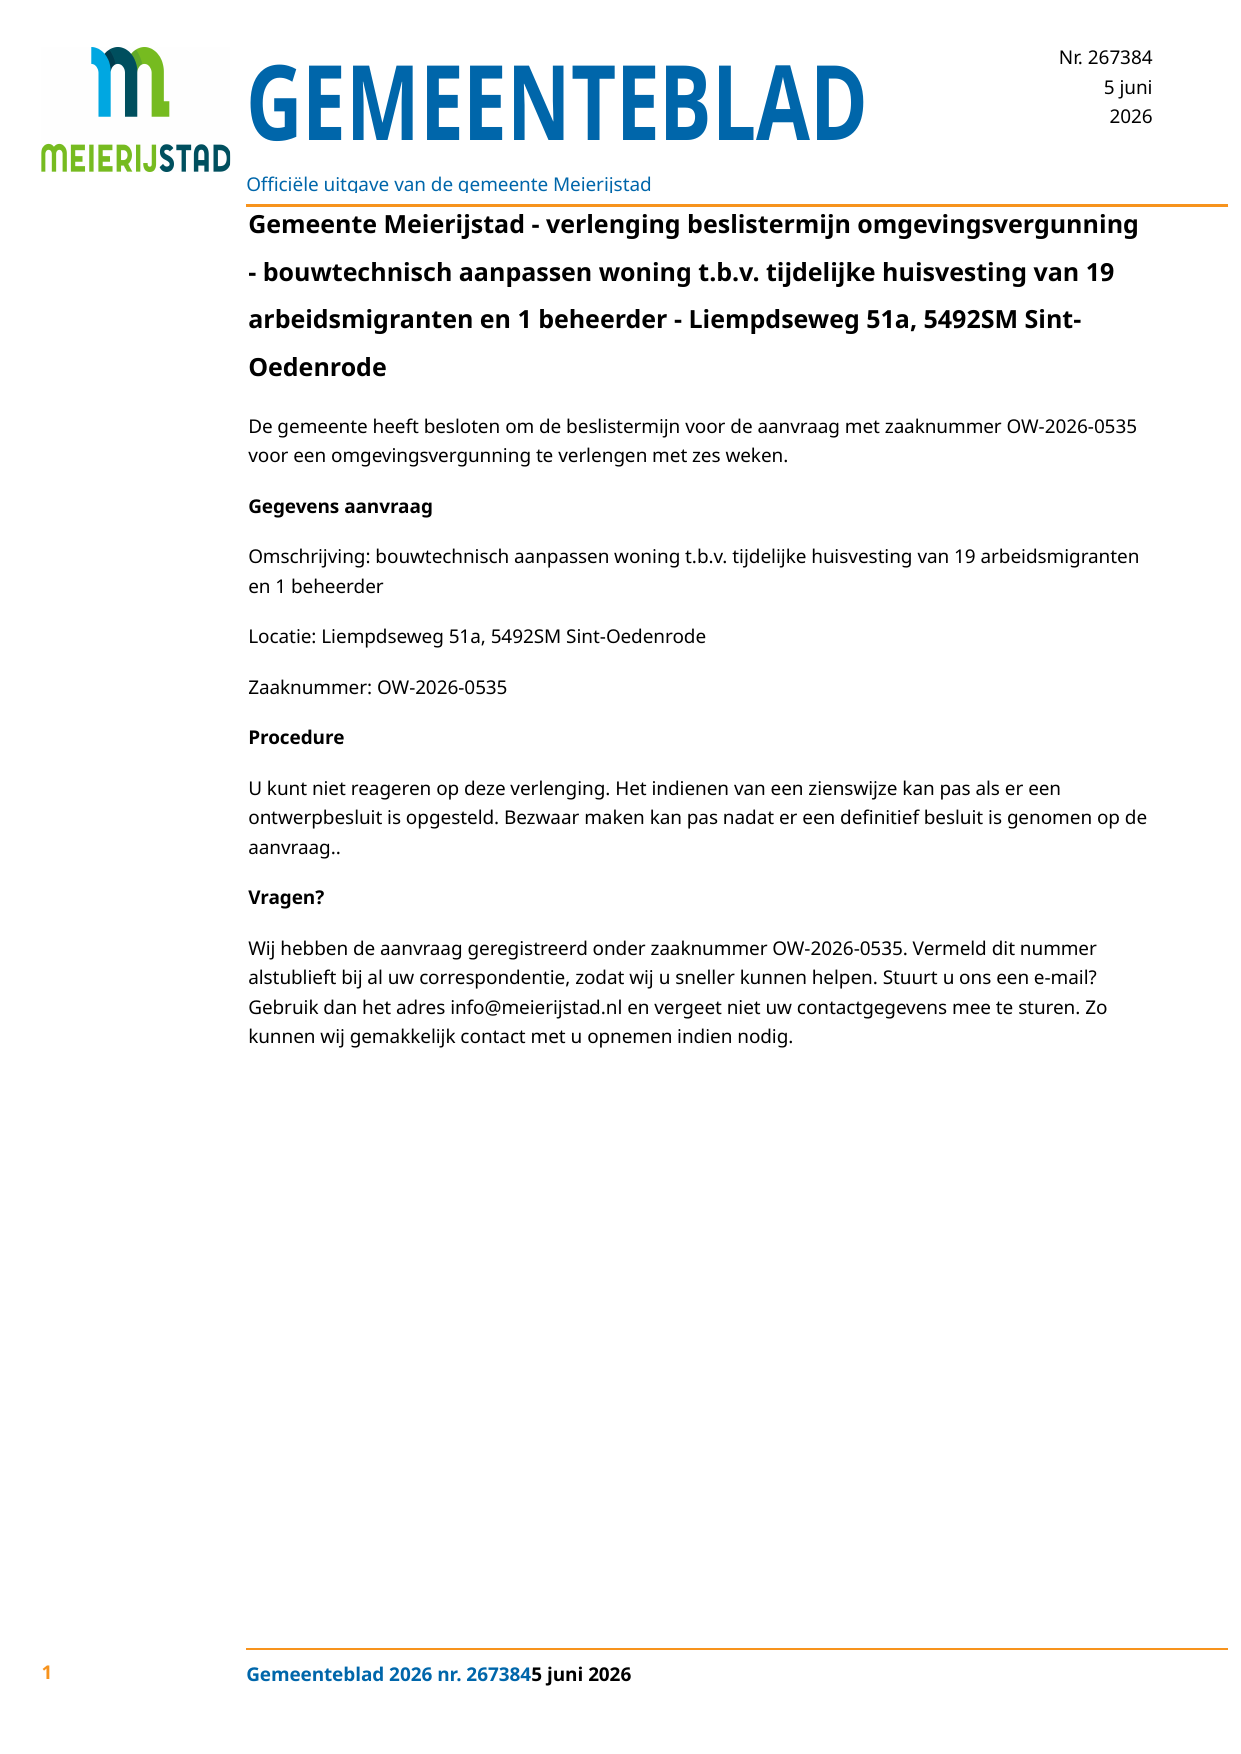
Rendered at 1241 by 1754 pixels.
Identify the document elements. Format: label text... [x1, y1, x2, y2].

text Gemeente Meierijstad - verlenging beslistermijn omgevingsvergunning - bouwtechnisch aanpassen woning t.b.v. tijdelijke huisvesting van 19 arbeidsmigranten en 1 beheerder - Liempdseweg 51a, 5492SM Sint-Oedenrode [248, 207, 1152, 384]
text Gegevens aanvraag [248, 493, 1152, 519]
text De gemeente heeft besloten om de beslistermijn voor de aanvraag met zaaknummer OW-2026-0535 voor een omgevingsvergunning te verlengen met zes weken. [248, 413, 1152, 468]
picture [41, 47, 231, 172]
text Procedure [248, 724, 1152, 750]
text Wij hebben de aanvraag geregistreerd onder zaaknummer OW-2026-0535. Vermeld dit nummer alstublieft bij al uw correspondentie, zodat wij u sneller kunnen helpen. Stuurt u ons een e-mail? Gebruik dan het adres info@meierijstad.nl en vergeet niet uw contactgegevens mee te sturen. Zo kunnen wij gemakkelijk contact met u opnemen indien nodig. [248, 935, 1152, 1049]
text Omschrijving: bouwtechnisch aanpassen woning t.b.v. tijdelijke huisvesting van 19 arbeidsmigranten en 1 beheerder [248, 543, 1152, 599]
text U kunt niet reageren op deze verlenging. Het indienen van een zienswijze kan pas als er een ontwerpbesluit is opgesteld. Bezwaar maken kan pas nadat er een definitief besluit is genomen op de aanvraag.. [248, 775, 1152, 860]
text Zaaknummer: OW-2026-0535 [248, 674, 1152, 700]
text Vragen? [248, 884, 1152, 910]
text Locatie: Liempdseweg 51a, 5492SM Sint-Oedenrode [248, 623, 1152, 649]
